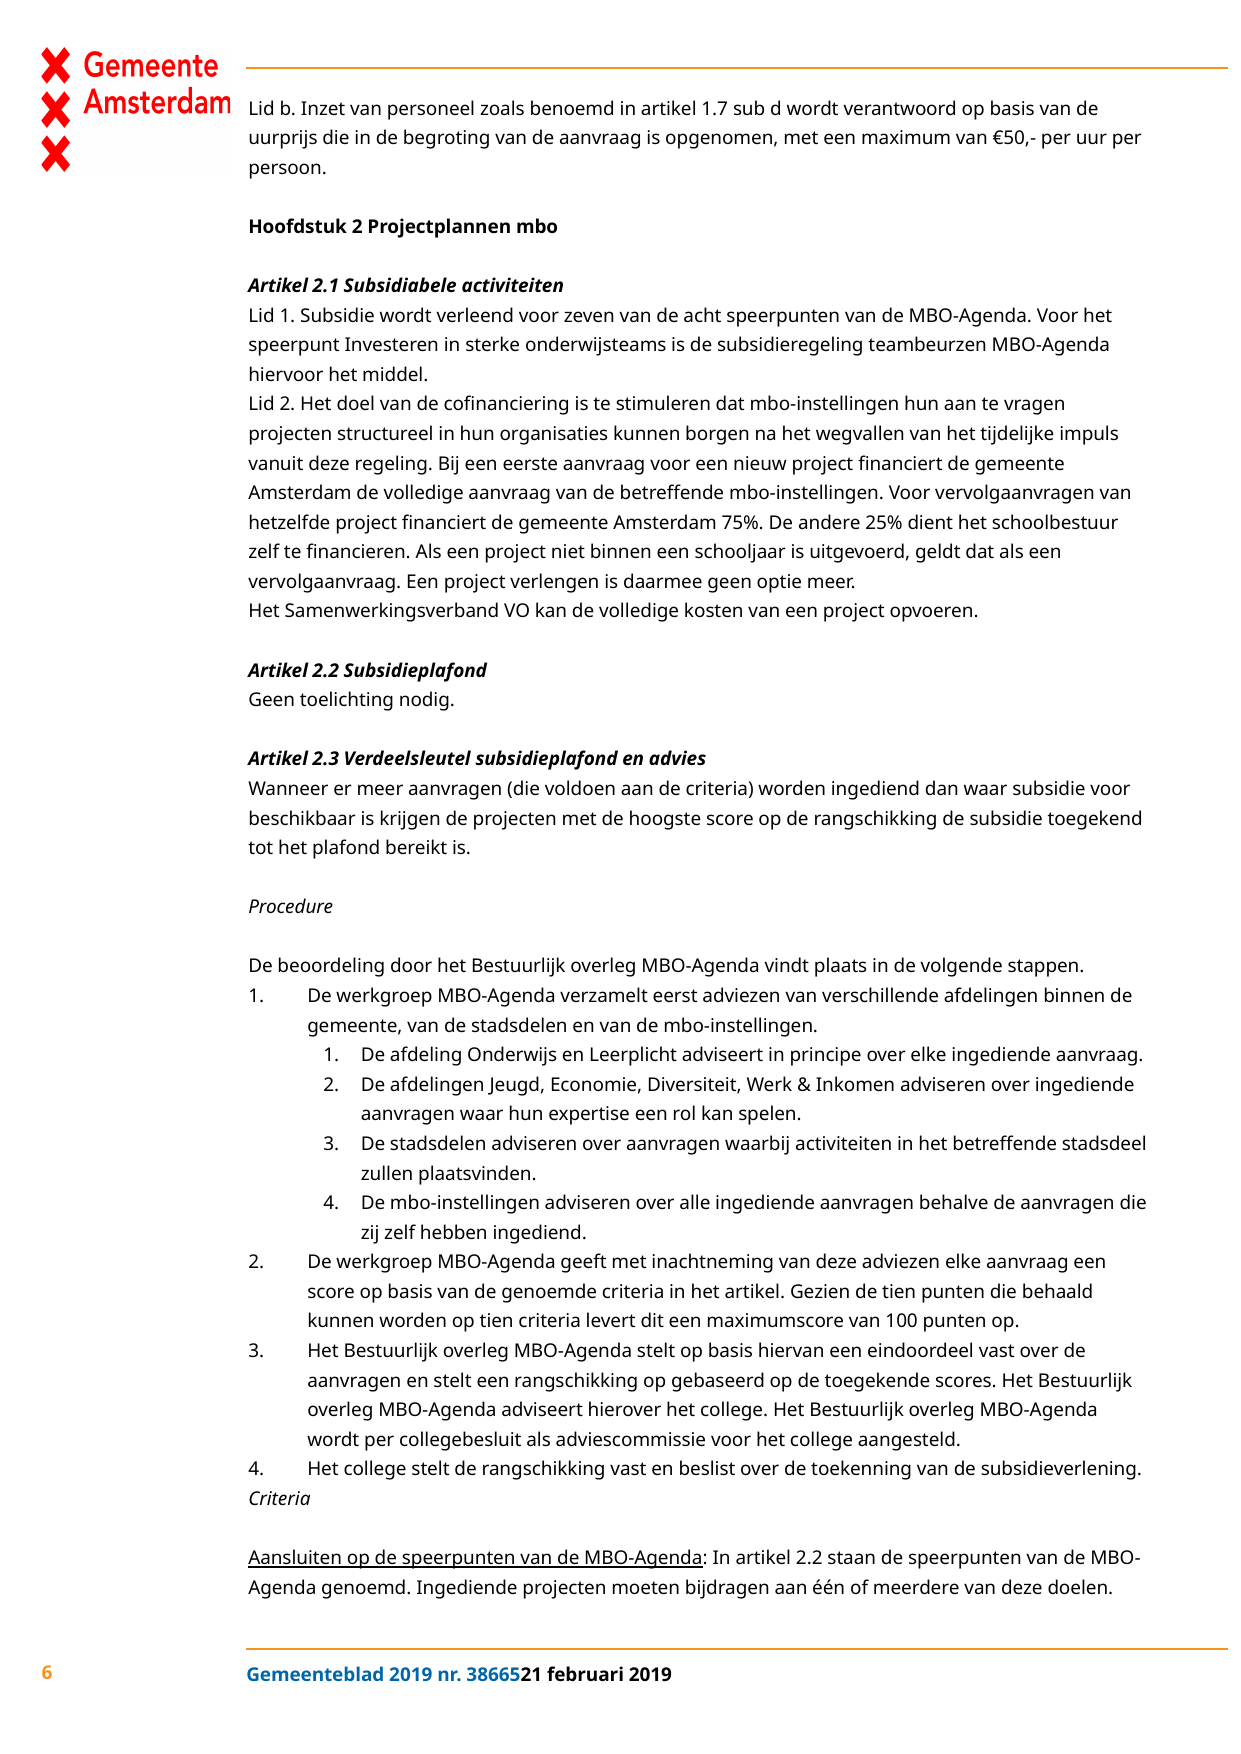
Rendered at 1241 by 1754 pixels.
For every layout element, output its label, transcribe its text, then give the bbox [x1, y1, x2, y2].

text Hoofdstuk 2 Projectplannen mbo [248, 213, 1152, 239]
text Het Samenwerkingsverband VO kan de volledige kosten van een project opvoeren. [248, 598, 1152, 623]
list De mbo-instellingen adviseren over alle ingediende aanvragen behalve de aanvragen die zij zelf hebben ingediend. [323, 1189, 1152, 1245]
text Artikel 2.2 Subsidieplafond [248, 657, 1152, 683]
text Geen toelichting nodig. [248, 686, 1152, 712]
list Het college stelt de rangschikking vast en beslist over de toekenning van de subsidieverlening. [248, 1456, 1152, 1481]
text Criteria [248, 1485, 1152, 1511]
text Lid 2. Het doel van de cofinanciering is te stimuleren dat mbo-instellingen hun aan te vragen projecten structureel in hun organisaties kunnen borgen na het wegvallen van het tijdelijke impuls vanuit deze regeling. Bij een eerste aanvraag voor een nieuw project financiert de gemeente Amsterdam de volledige aanvraag van de betreffende mbo-instellingen. Voor vervolgaanvragen van hetzelfde project financiert de gemeente Amsterdam 75%. De andere 25% dient het schoolbestuur zelf te financieren. Als een project niet binnen een schooljaar is uitgevoerd, geldt dat als een vervolgaanvraag. Een project verlengen is daarmee geen optie meer. [248, 391, 1152, 594]
list De afdeling Onderwijs en Leerplicht adviseert in principe over elke ingediende aanvraag. [323, 1041, 1152, 1067]
text Artikel 2.1 Subsidiabele activiteiten [248, 272, 1152, 298]
list De werkgroep MBO-Agenda geeft met inachtneming van deze adviezen elke aanvraag een score op basis van de genoemde criteria in het artikel. Gezien de tien punten die behaald kunnen worden op tien criteria levert dit een maximumscore van 100 punten op. [248, 1248, 1152, 1333]
text Procedure [248, 893, 1152, 919]
list De stadsdelen adviseren over aanvragen waarbij activiteiten in het betreffende stadsdeel zullen plaatsvinden. [323, 1130, 1152, 1186]
text Artikel 2.3 Verdeelsleutel subsidieplafond en advies [248, 746, 1152, 771]
text Aansluiten op de speerpunten van de MBO-Agenda: In artikel 2.2 staan de speerpunten van de MBO-Agenda genoemd. Ingediende projecten moeten bijdragen aan één of meerdere van deze doelen. [248, 1544, 1152, 1600]
text Wanneer er meer aanvragen (die voldoen aan de criteria) worden ingediend dan waar subsidie voor beschikbaar is krijgen de projecten met de hoogste score op de rangschikking de subsidie toegekend tot het plafond bereikt is. [248, 775, 1152, 860]
text De beoordeling door het Bestuurlijk overleg MBO-Agenda vindt plaats in de volgende stappen. [248, 953, 1152, 978]
text Lid b. Inzet van personeel zoals benoemd in artikel 1.7 sub d wordt verantwoord op basis van de uurprijs die in de begroting van de aanvraag is opgenomen, met een maximum van €50,- per uur per persoon. [248, 95, 1152, 180]
list Het Bestuurlijk overleg MBO-Agenda stelt op basis hiervan een eindoordeel vast over de aanvragen en stelt een rangschikking op gebaseerd op de toegekende scores. Het Bestuurlijk overleg MBO-Agenda adviseert hierover het college. Het Bestuurlijk overleg MBO-Agenda wordt per collegebesluit als adviescommissie voor het college aangesteld. [248, 1337, 1152, 1452]
list De afdelingen Jeugd, Economie, Diversiteit, Werk & Inkomen adviseren over ingediende aanvragen waar hun expertise een rol kan spelen. [323, 1071, 1152, 1126]
text Lid 1. Subsidie wordt verleend voor zeven van de acht speerpunten van de MBO-Agenda. Voor het speerpunt Investeren in sterke onderwijsteams is de subsidieregeling teambeurzen MBO-Agenda hiervoor het middel. [248, 302, 1152, 387]
list De werkgroep MBO-Agenda verzamelt eerst adviezen van verschillende afdelingen binnen de gemeente, van de stadsdelen en van de mbo-instellingen. [248, 982, 1152, 1038]
picture [41, 47, 231, 172]
